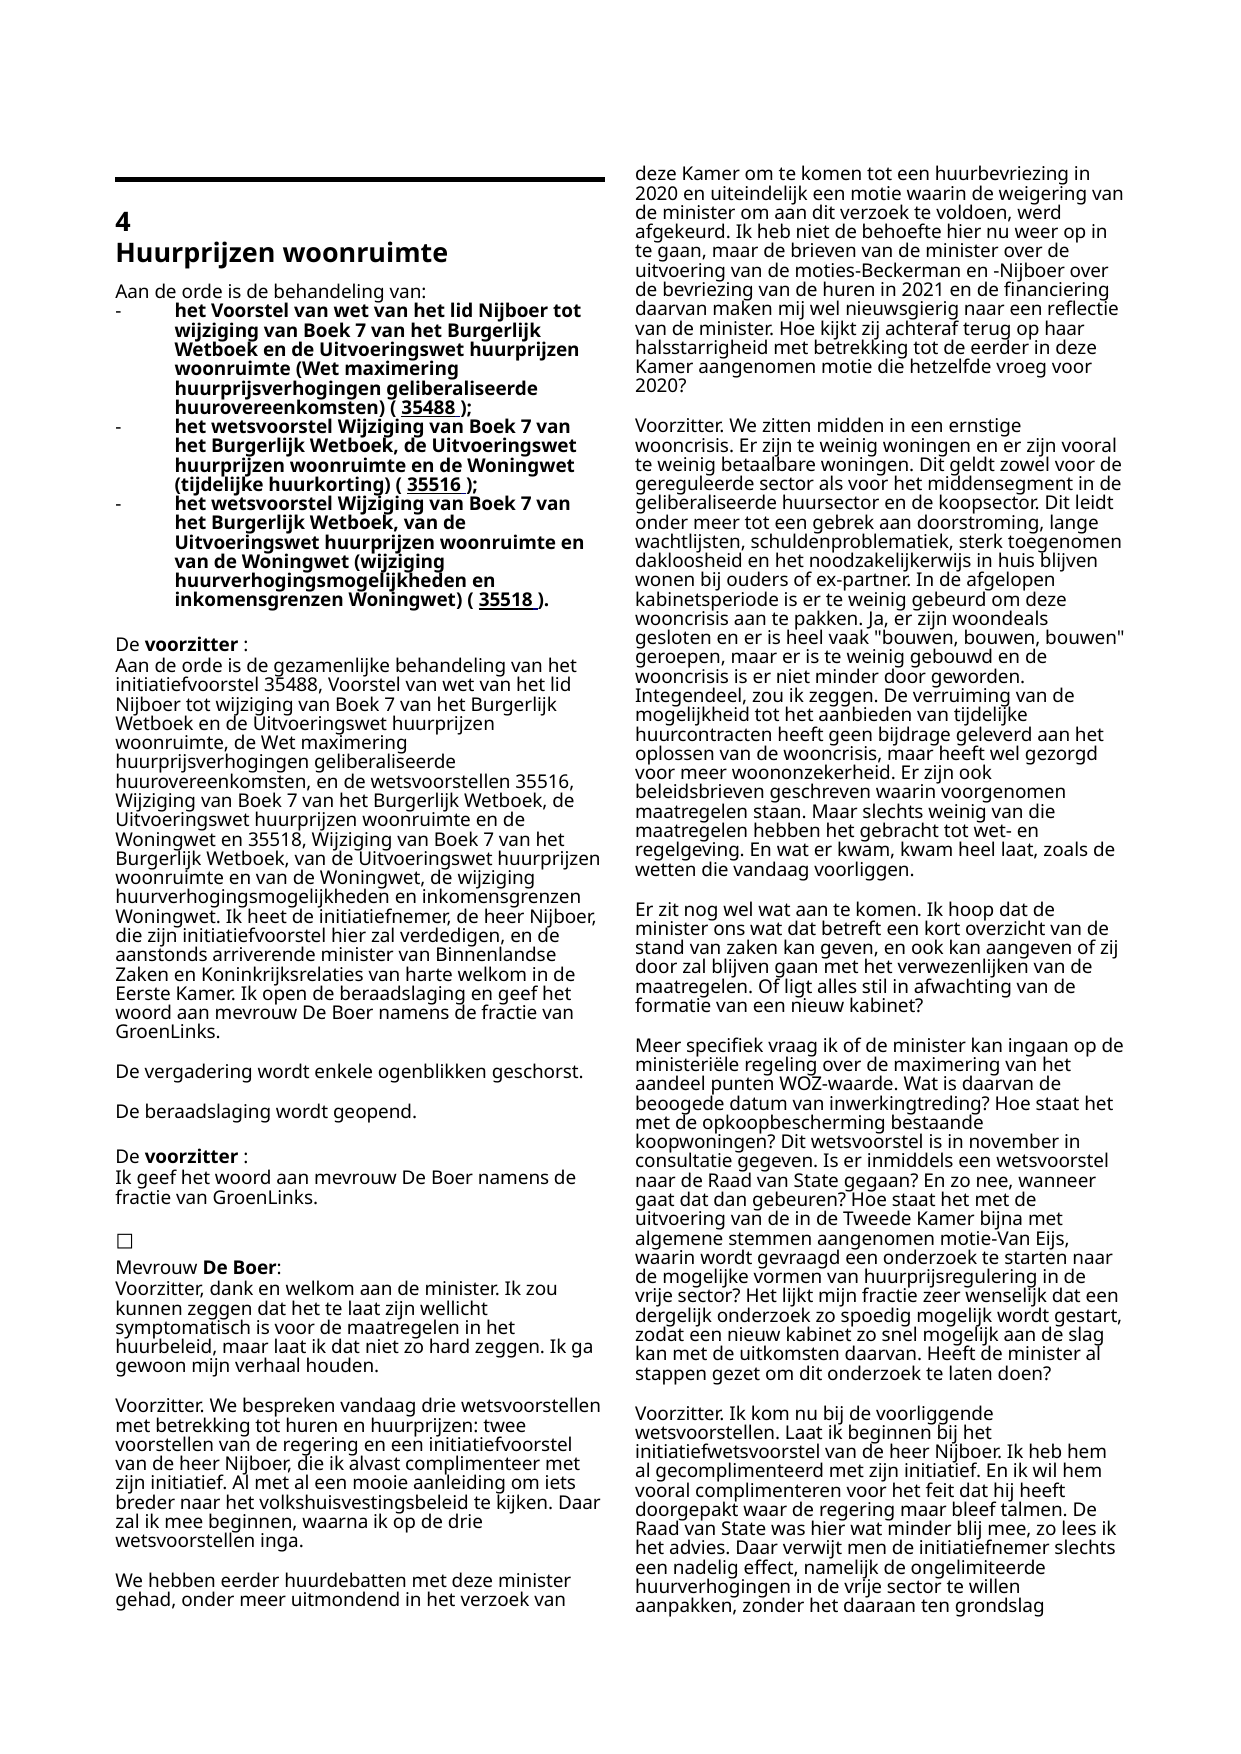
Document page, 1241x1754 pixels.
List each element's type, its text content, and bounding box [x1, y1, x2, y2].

text Meer specifiek vraag ik of de minister kan ingaan op de ministeriële regeling over de maximering van het aandeel punten WOZ-waarde. Wat is daarvan de beoogede datum van inwerkingtreding? Hoe staat het met de opkoopbescherming bestaande koopwoningen? Dit wetsvoorstel is in november in consultatie gegeven. Is er inmiddels een wetsvoorstel naar de Raad van State gegaan? En zo nee, wanneer gaat dat dan gebeuren? Hoe staat het met de uitvoering van de in de Tweede Kamer bijna met algemene stemmen aangenomen motie-Van Eijs, waarin wordt gevraagd een onderzoek te starten naar de mogelijke vormen van huurprijsregulering in de vrije sector? Het lijkt mijn fractie zeer wenselijk dat een dergelijk onderzoek zo spoedig mogelijk wordt gestart, zodat een nieuw kabinet zo snel mogelijk aan de slag kan met de uitkomsten daarvan. Heeft de minister al stappen gezet om dit onderzoek te laten doen? [635, 1037, 1125, 1384]
text ⬜ [115, 1229, 605, 1254]
text De voorzitter : [115, 1144, 605, 1169]
text 4 [115, 203, 605, 239]
list het wetsvoorstel Wijziging van Boek 7 van het Burgerlijk Wetboek, van de Uitvoeringswet huurprijzen woonruimte en van de Woningwet (wijziging huurverhogingsmogelijkheden en inkomensgrenzen Woningwet) ( 35518 ). [115, 495, 605, 611]
text De beraadslaging wordt geopend. [115, 1103, 605, 1123]
text Aan de orde is de gezamenlijke behandeling van het initiatiefvoorstel 35488, Voorstel van wet van het lid Nijboer tot wijziging van Boek 7 van het Burgerlijk Wetboek en de Uitvoeringswet huurprijzen woonruimte, de Wet maximering huurprijsverhogingen geliberaliseerde huurovereenkomsten, en de wetsvoorstellen 35516, Wijziging van Boek 7 van het Burgerlijk Wetboek, de Uitvoeringswet huurprijzen woonruimte en de Woningwet en 35518, Wijziging van Boek 7 van het Burgerlijk Wetboek, van de Uitvoeringswet huurprijzen woonruimte en van de Woningwet, de wijziging huurverhogingsmogelijkheden en inkomensgrenzen Woningwet. Ik heet de initiatiefnemer, de heer Nijboer, die zijn initiatiefvoorstel hier zal verdedigen, en de aanstonds arriverende minister van Binnenlandse Zaken en Koninkrijksrelaties van harte welkom in de Eerste Kamer. Ik open de beraadslaging en geef het woord aan mevrouw De Boer namens de fractie van GroenLinks. [115, 657, 605, 1043]
text Voorzitter. Ik kom nu bij de voorliggende wetsvoorstellen. Laat ik beginnen bij het initiatiefwetsvoorstel van de heer Nijboer. Ik heb hem al gecomplimenteerd met zijn initiatief. En ik wil hem vooral complimenteren voor het feit dat hij heeft doorgepakt waar de regering maar bleef talmen. De Raad van State was hier wat minder blij mee, zo lees ik het advies. Daar verwijt men de initiatiefnemer slechts een nadelig effect, namelijk de ongelimiteerde huurverhogingen in de vrije sector te willen aanpakken, zonder het daaraan ten grondslag [635, 1404, 1125, 1616]
text Aan de orde is de behandeling van: [115, 283, 605, 302]
text deze Kamer om te komen tot een huurbevriezing in 2020 en uiteindelijk een motie waarin de weigering van de minister om aan dit verzoek te voldoen, werd afgekeurd. Ik heb niet de behoefte hier nu weer op in te gaan, maar de brieven van de minister over de uitvoering van de moties-Beckerman en -Nijboer over de bevriezing van de huren in 2021 en de financiering daarvan maken mij wel nieuwsgierig naar een reflectie van de minister. Hoe kijkt zij achteraf terug op haar halsstarrigheid met betrekking tot de eerder in deze Kamer aangenomen motie die hetzelfde vroeg voor 2020? [635, 165, 1125, 397]
text Voorzitter, dank en welkom aan de minister. Ik zou kunnen zeggen dat het te laat zijn wellicht symptomatisch is voor de maatregelen in het huurbeleid, maar laat ik dat niet zo hard zeggen. Ik ga gewoon mijn verhaal houden. [115, 1280, 605, 1377]
text Mevrouw De Boer: [115, 1254, 605, 1280]
list het wetsvoorstel Wijziging van Boek 7 van het Burgerlijk Wetboek, de Uitvoeringswet huurprijzen woonruimte en de Woningwet (tijdelijke huurkorting) ( 35516 ); [115, 418, 605, 495]
text De voorzitter : [115, 631, 605, 657]
text We hebben eerder huurdebatten met deze minister gehad, onder meer uitmondend in het verzoek van [115, 1572, 605, 1611]
text Er zit nog wel wat aan te komen. Ik hoop dat de minister ons wat dat betreft een kort overzicht van de stand van zaken kan geven, en ook kan aangeven of zij door zal blijven gaan met het verwezenlijken van de maatregelen. Of ligt alles stil in afwachting van de formatie van een nieuw kabinet? [635, 901, 1125, 1016]
list het Voorstel van wet van het lid Nijboer tot wijziging van Boek 7 van het Burgerlijk Wetboek en de Uitvoeringswet huurprijzen woonruimte (Wet maximering huurprijsverhogingen geliberaliseerde huurovereenkomsten) ( 35488 ); [115, 302, 605, 418]
text De vergadering wordt enkele ogenblikken geschorst. [115, 1063, 605, 1083]
text Ik geef het woord aan mevrouw De Boer namens de fractie van GroenLinks. [115, 1169, 605, 1208]
text Voorzitter. We bespreken vandaag drie wetsvoorstellen met betrekking tot huren en huurprijzen: twee voorstellen van de regering en een initiatiefvoorstel van de heer Nijboer, die ik alvast complimenteer met zijn initiatief. Al met al een mooie aanleiding om iets breder naar het volkshuisvestingsbeleid te kijken. Daar zal ik mee beginnen, waarna ik op de drie wetsvoorstellen inga. [115, 1397, 605, 1551]
text Voorzitter. We zitten midden in een ernstige wooncrisis. Er zijn te weinig woningen en er zijn vooral te weinig betaalbare woningen. Dit geldt zowel voor de gereguleerde sector als voor het middensegment in de geliberaliseerde huursector en de koopsector. Dit leidt onder meer tot een gebrek aan doorstroming, lange wachtlijsten, schuldenproblematiek, sterk toegenomen dakloosheid en het noodzakelijkerwijs in huis blijven wonen bij ouders of ex-partner. In de afgelopen kabinetsperiode is er te weinig gebeurd om deze wooncrisis aan te pakken. Ja, er zijn woondeals gesloten en er is heel vaak "bouwen, bouwen, bouwen" geroepen, maar er is te weinig gebouwd en de wooncrisis is er niet minder door geworden. Integendeel, zou ik zeggen. De verruiming van de mogelijkheid tot het aanbieden van tijdelijke huurcontracten heeft geen bijdrage geleverd aan het oplossen van de wooncrisis, maar heeft wel gezorgd voor meer woononzekerheid. Er zijn ook beleidsbrieven geschreven waarin voorgenomen maatregelen staan. Maar slechts weinig van die maatregelen hebben het gebracht tot wet- en regelgeving. En wat er kwam, kwam heel laat, zoals de wetten die vandaag voorliggen. [635, 417, 1125, 880]
text Huurprijzen woonruimte [115, 239, 605, 283]
